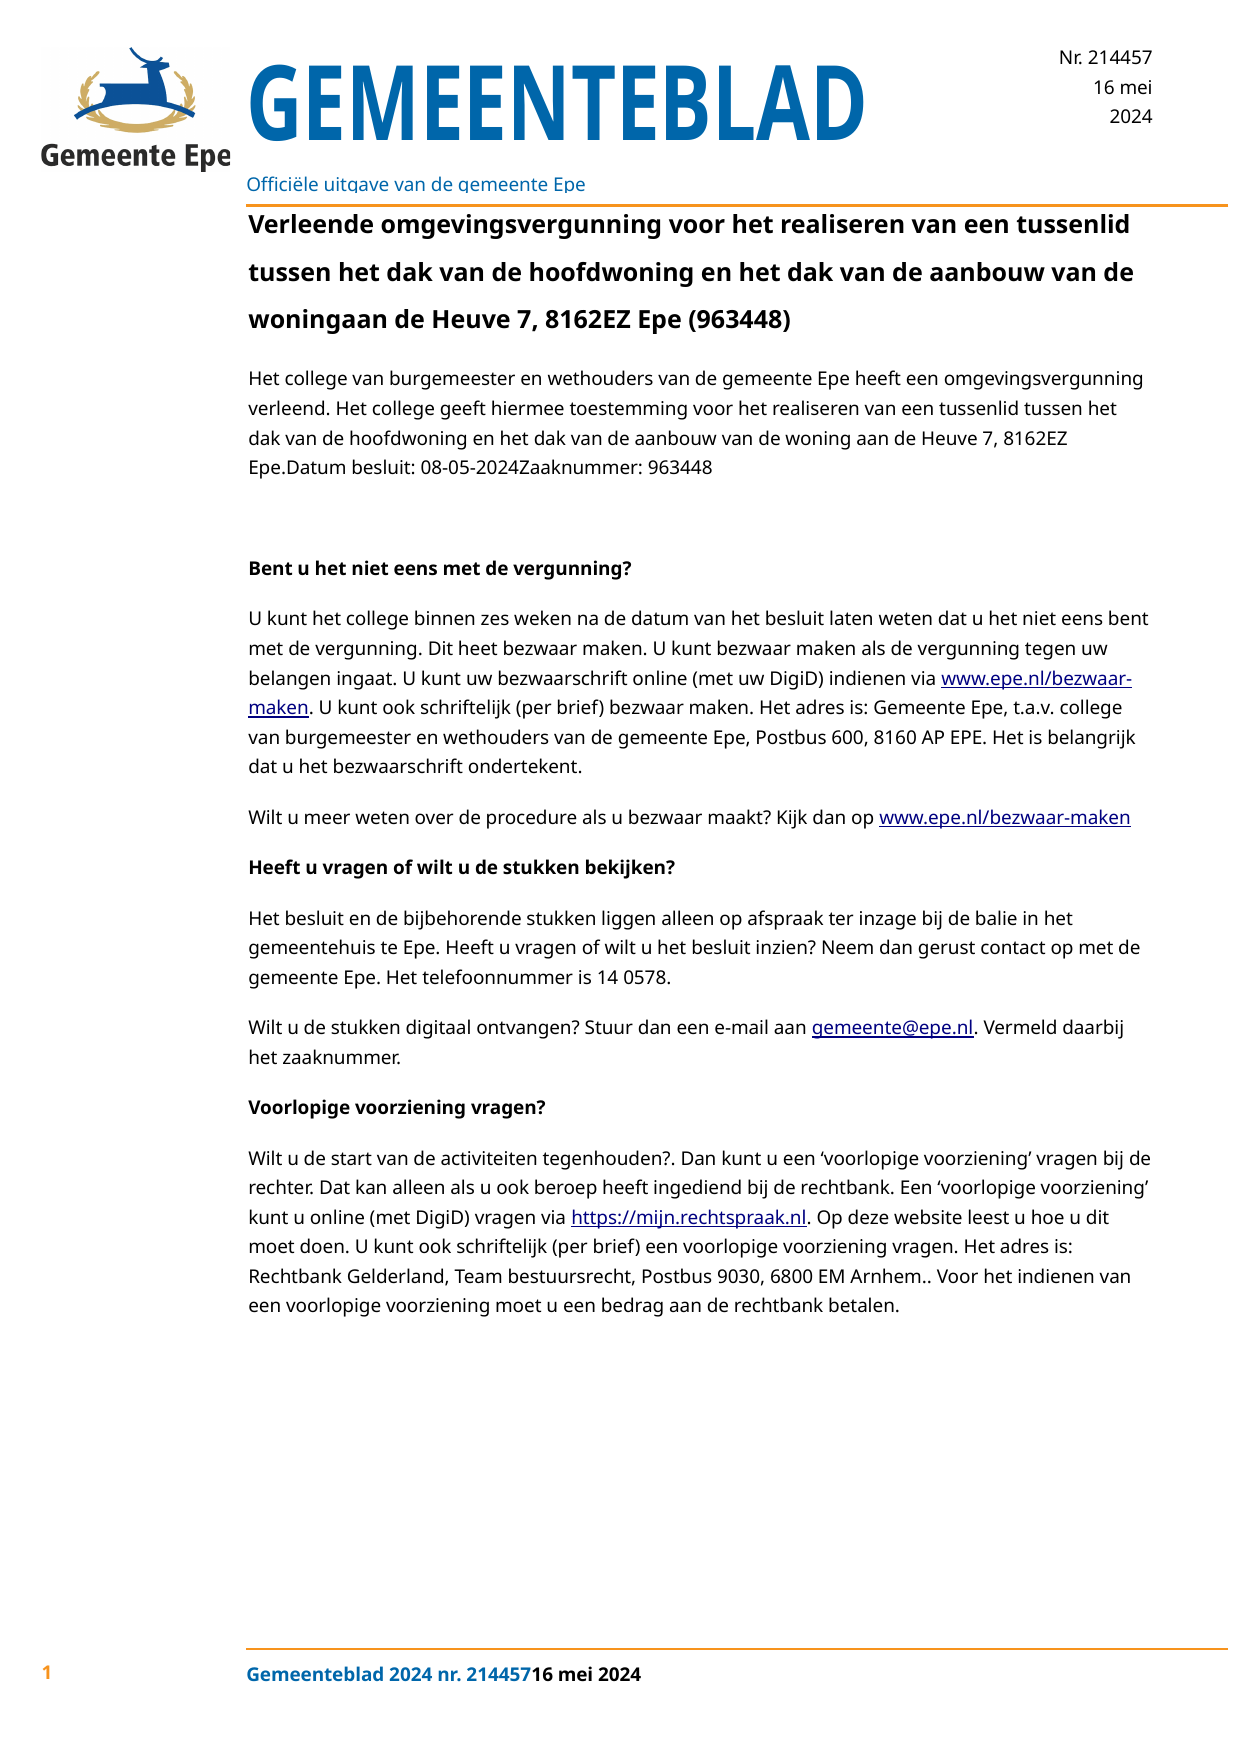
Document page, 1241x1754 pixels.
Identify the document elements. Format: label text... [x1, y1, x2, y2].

text Voorlopige voorziening vragen? [248, 1094, 1152, 1120]
text Heeft u vragen of wilt u de stukken bekijken? [248, 854, 1152, 880]
picture [41, 47, 231, 172]
text Het besluit en de bijbehorende stukken liggen alleen op afspraak ter inzage bij de balie in het gemeentehuis te Epe. Heeft u vragen of wilt u het besluit inzien? Neem dan gerust contact op met de gemeente Epe. Het telefoonnummer is 14 0578. [248, 905, 1152, 989]
text Het college van burgemeester en wethouders van de gemeente Epe heeft een omgevingsvergunning verleend. Het college geeft hiermee toestemming voor het realiseren van een tussenlid tussen het dak van de hoofdwoning en het dak van de aanbouw van de woning aan de Heuve 7, 8162EZ Epe.Datum besluit: 08-05-2024Zaaknummer: 963448 [248, 366, 1152, 480]
text Verleende omgevingsvergunning voor het realiseren van een tussenlid tussen het dak van de hoofdwoning en het dak van de aanbouw van de woningaan de Heuve 7, 8162EZ Epe (963448) [248, 207, 1152, 336]
text U kunt het college binnen zes weken na de datum van het besluit laten weten dat u het niet eens bent met de vergunning. Dit heet bezwaar maken. U kunt bezwaar maken als de vergunning tegen uw belangen ingaat. U kunt uw bezwaarschrift online (met uw DigiD) indienen via www.epe.nl/bezwaar-maken. U kunt ook schriftelijk (per brief) bezwaar maken. Het adres is: Gemeente Epe, t.a.v. college van burgemeester en wethouders van de gemeente Epe, Postbus 600, 8160 AP EPE. Het is belangrijk dat u het bezwaarschrift ondertekent. [248, 606, 1152, 779]
text Wilt u meer weten over de procedure als u bezwaar maakt? Kijk dan op www.epe.nl/bezwaar-maken [248, 804, 1152, 829]
text Wilt u de start van de activiteiten tegenhouden?. Dan kunt u een ‘voorlopige voorziening’ vragen bij de rechter. Dat kan alleen als u ook beroep heeft ingediend bij de rechtbank. Een ‘voorlopige voorziening’ kunt u online (met DigiD) vragen via https://mijn.rechtspraak.nl. Op deze website leest u hoe u dit moet doen. U kunt ook schriftelijk (per brief) een voorlopige voorziening vragen. Het adres is: Rechtbank Gelderland, Team bestuursrecht, Postbus 9030, 6800 EM Arnhem.. Voor het indienen van een voorlopige voorziening moet u een bedrag aan de rechtbank betalen. [248, 1145, 1152, 1318]
text Bent u het niet eens met de vergunning? [248, 555, 1152, 581]
text Wilt u de stukken digitaal ontvangen? Stuur dan een e-mail aan gemeente@epe.nl. Vermeld daarbij het zaaknummer. [248, 1014, 1152, 1069]
